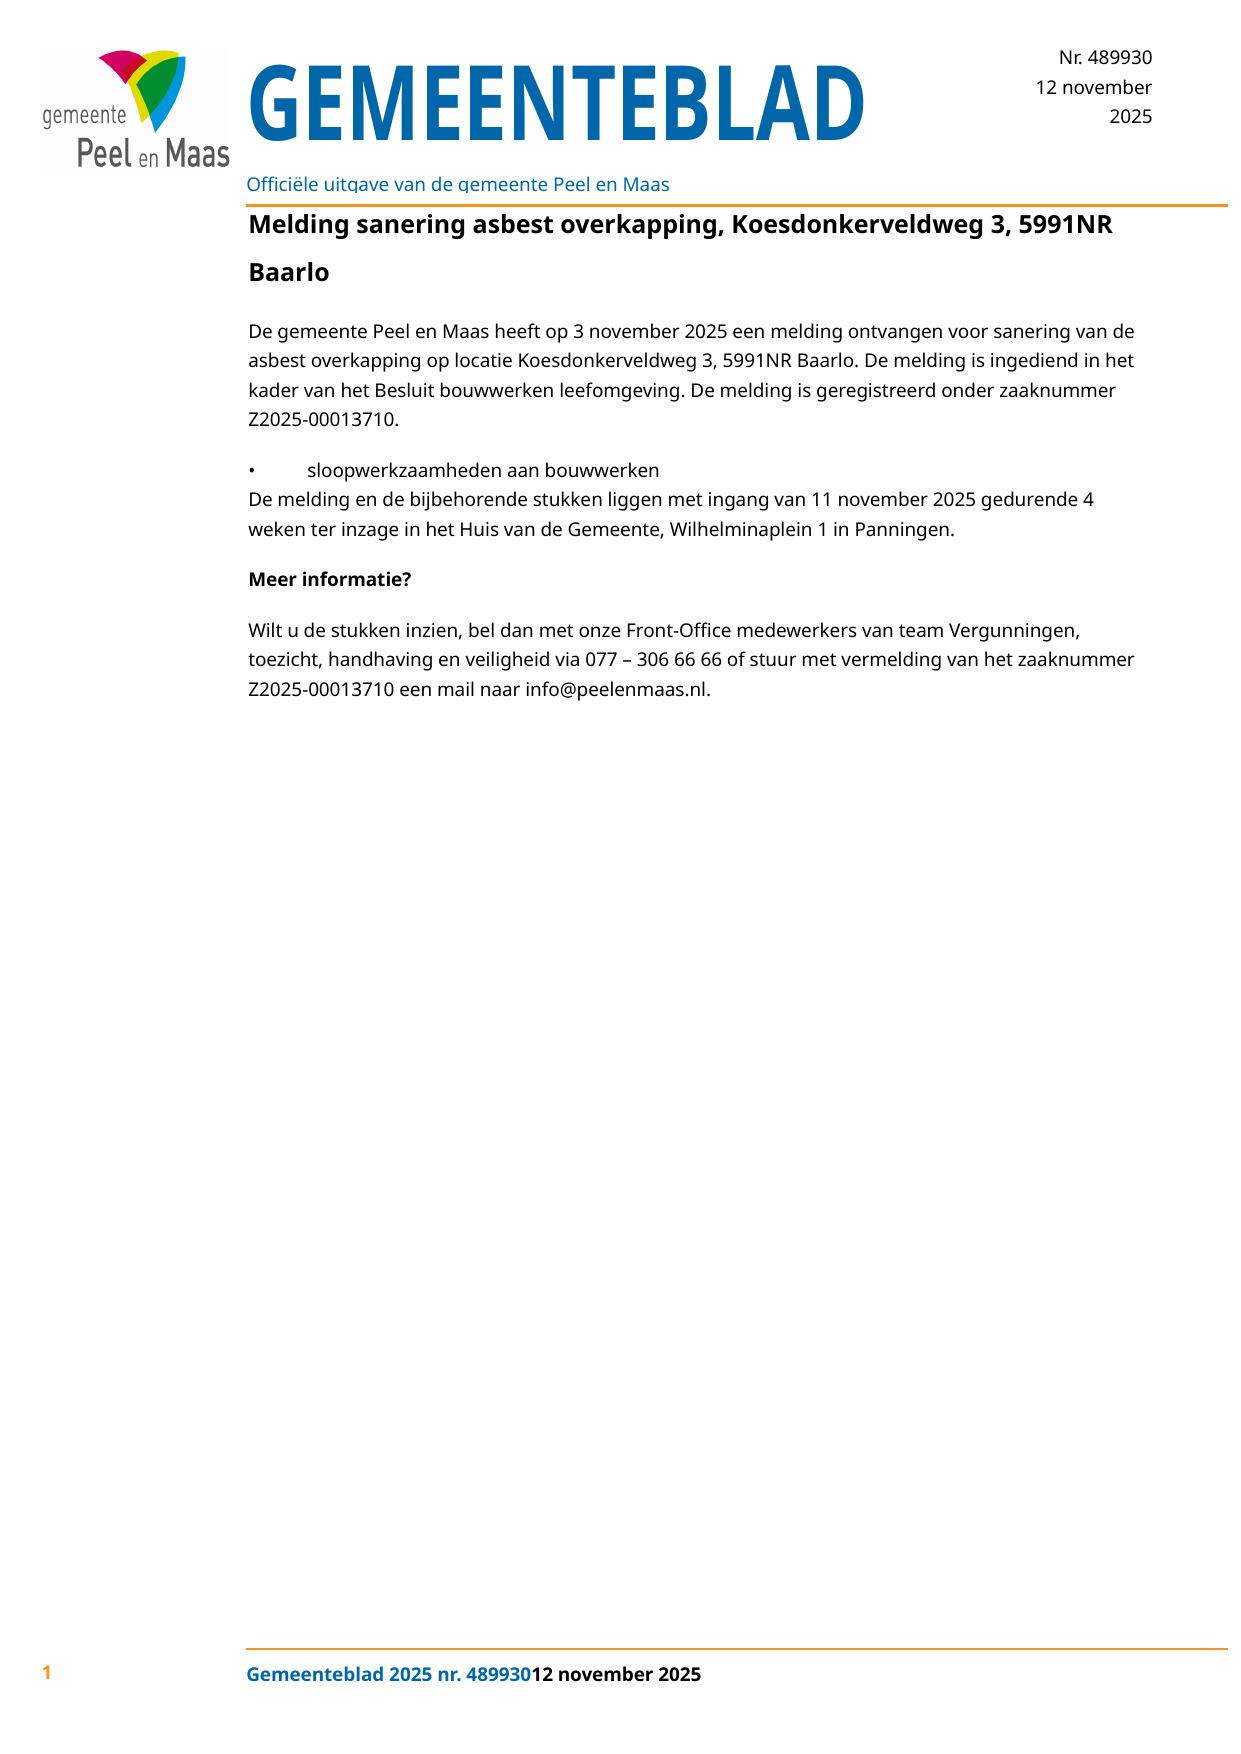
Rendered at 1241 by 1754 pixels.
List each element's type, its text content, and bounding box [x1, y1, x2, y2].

text Wilt u de stukken inzien, bel dan met onze Front-Office medewerkers van team Vergunningen, toezicht, handhaving en veiligheid via 077 – 306 66 66 of stuur met vermelding van het zaaknummer Z2025-00013710 een mail naar info@peelenmaas.nl. [248, 617, 1152, 702]
text Meer informatie? [248, 567, 1152, 592]
picture [41, 47, 231, 172]
text De gemeente Peel en Maas heeft op 3 november 2025 een melding ontvangen voor sanering van de asbest overkapping op locatie Koesdonkerveldweg 3, 5991NR Baarlo. De melding is ingediend in het kader van het Besluit bouwwerken leefomgeving. De melding is geregistreerd onder zaaknummer Z2025-00013710. [248, 318, 1152, 432]
list sloopwerkzaamheden aan bouwwerken [248, 457, 1152, 483]
text Melding sanering asbest overkapping, Koesdonkerveldweg 3, 5991NR Baarlo [248, 207, 1152, 288]
text De melding en de bijbehorende stukken liggen met ingang van 11 november 2025 gedurende 4 weken ter inzage in het Huis van de Gemeente, Wilhelminaplein 1 in Panningen. [248, 487, 1152, 542]
